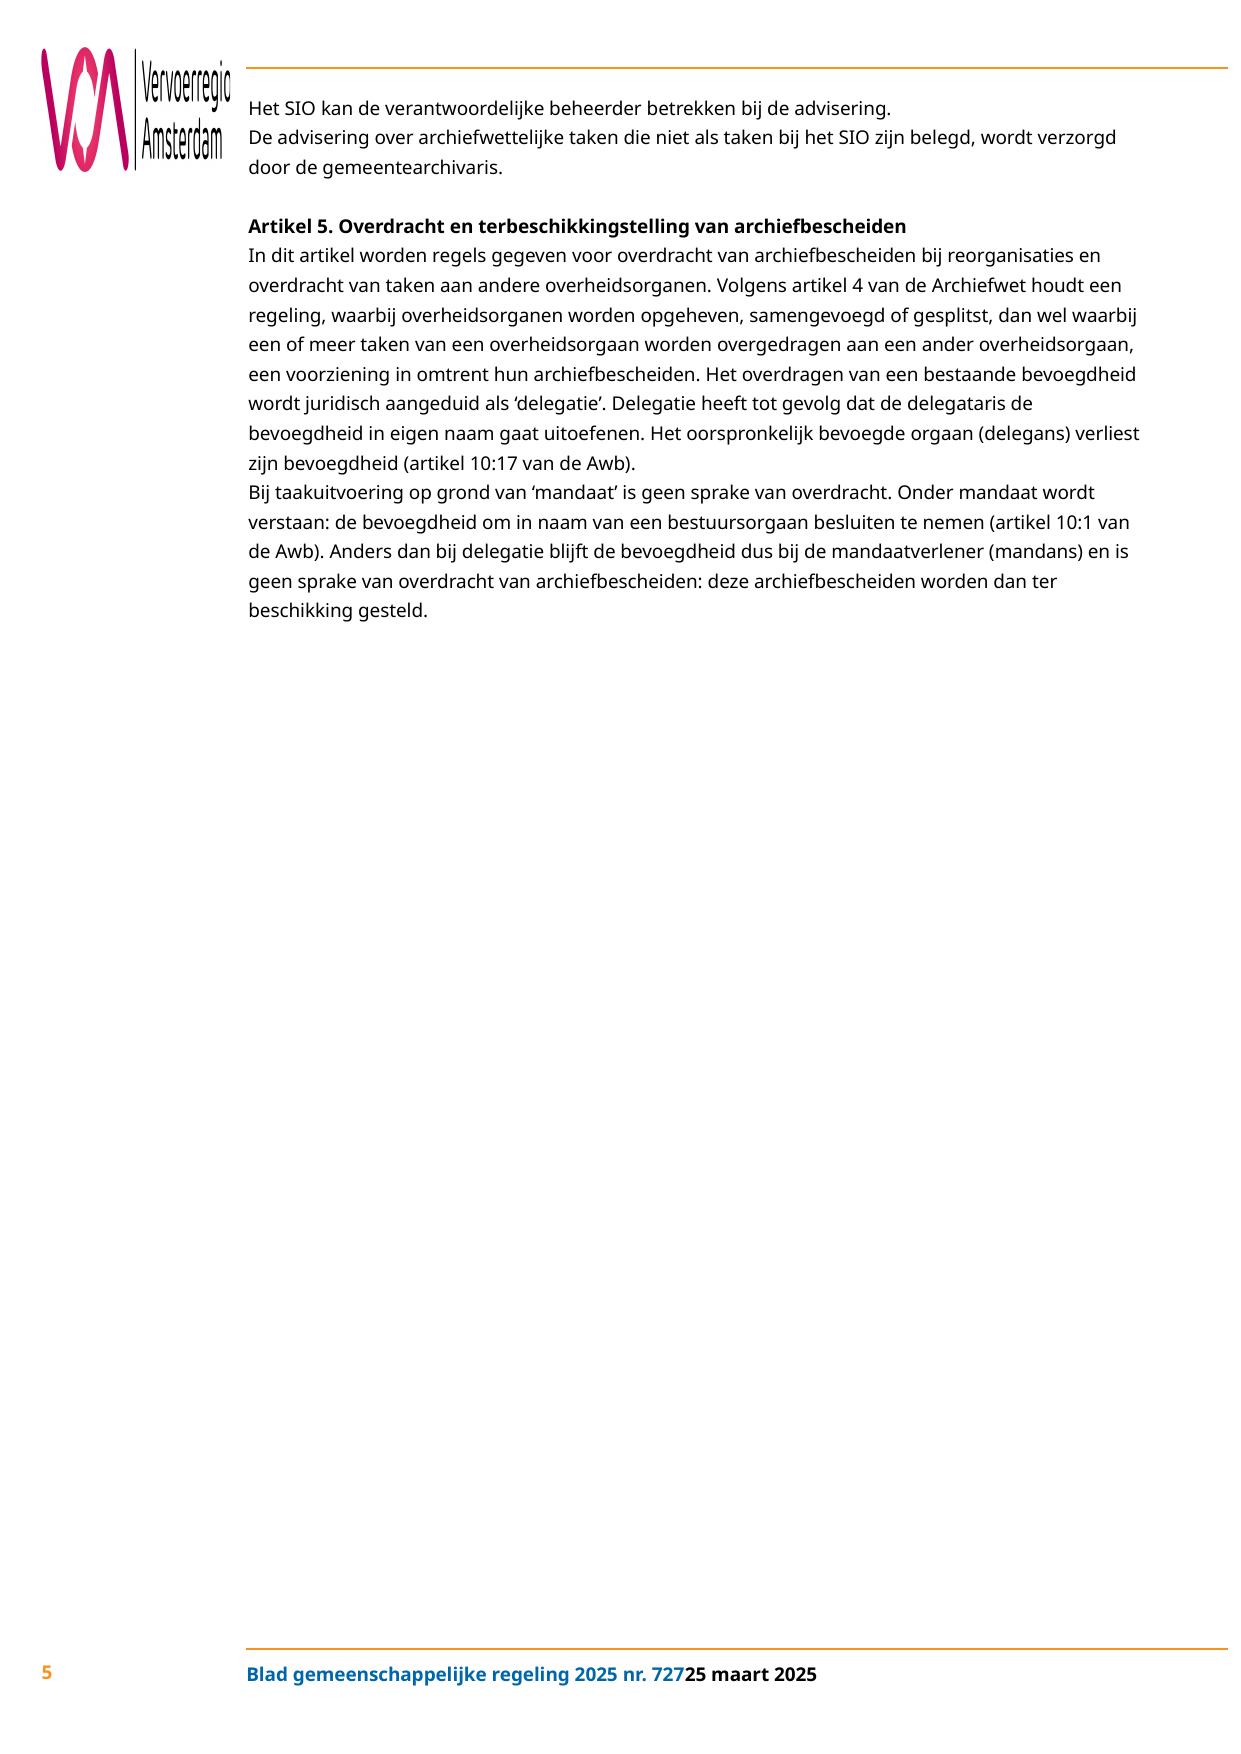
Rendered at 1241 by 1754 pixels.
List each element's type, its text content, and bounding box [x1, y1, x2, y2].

text Bij taakuitvoering op grond van ‘mandaat’ is geen sprake van overdracht. Onder mandaat wordt verstaan: de bevoegdheid om in naam van een bestuursorgaan besluiten te nemen (artikel 10:1 van de Awb). Anders dan bij delegatie blijft de bevoegdheid dus bij de mandaatverlener (mandans) en is geen sprake van overdracht van archiefbescheiden: deze archiefbescheiden worden dan ter beschikking gesteld. [248, 479, 1152, 623]
text Het SIO kan de verantwoordelijke beheerder betrekken bij de advisering. [248, 95, 1152, 121]
text Artikel 5. Overdracht en terbeschikkingstelling van archiefbescheiden [248, 213, 1152, 239]
text In dit artikel worden regels gegeven voor overdracht van archiefbescheiden bij reorganisaties en overdracht van taken aan andere overheidsorganen. Volgens artikel 4 van de Archiefwet houdt een regeling, waarbij overheidsorganen worden opgeheven, samengevoegd of gesplitst, dan wel waarbij een of meer taken van een overheidsorgaan worden overgedragen aan een ander overheidsorgaan, een voorziening in omtrent hun archiefbescheiden. Het overdragen van een bestaande bevoegdheid wordt juridisch aangeduid als ‘delegatie’. Delegatie heeft tot gevolg dat de delegataris de bevoegdheid in eigen naam gaat uitoefenen. Het oorspronkelijk bevoegde orgaan (delegans) verliest zijn bevoegdheid (artikel 10:17 van de Awb). [248, 243, 1152, 476]
text De advisering over archiefwettelijke taken die niet als taken bij het SIO zijn belegd, wordt verzorgd door de gemeentearchivaris. [248, 124, 1152, 180]
picture [41, 47, 231, 172]
